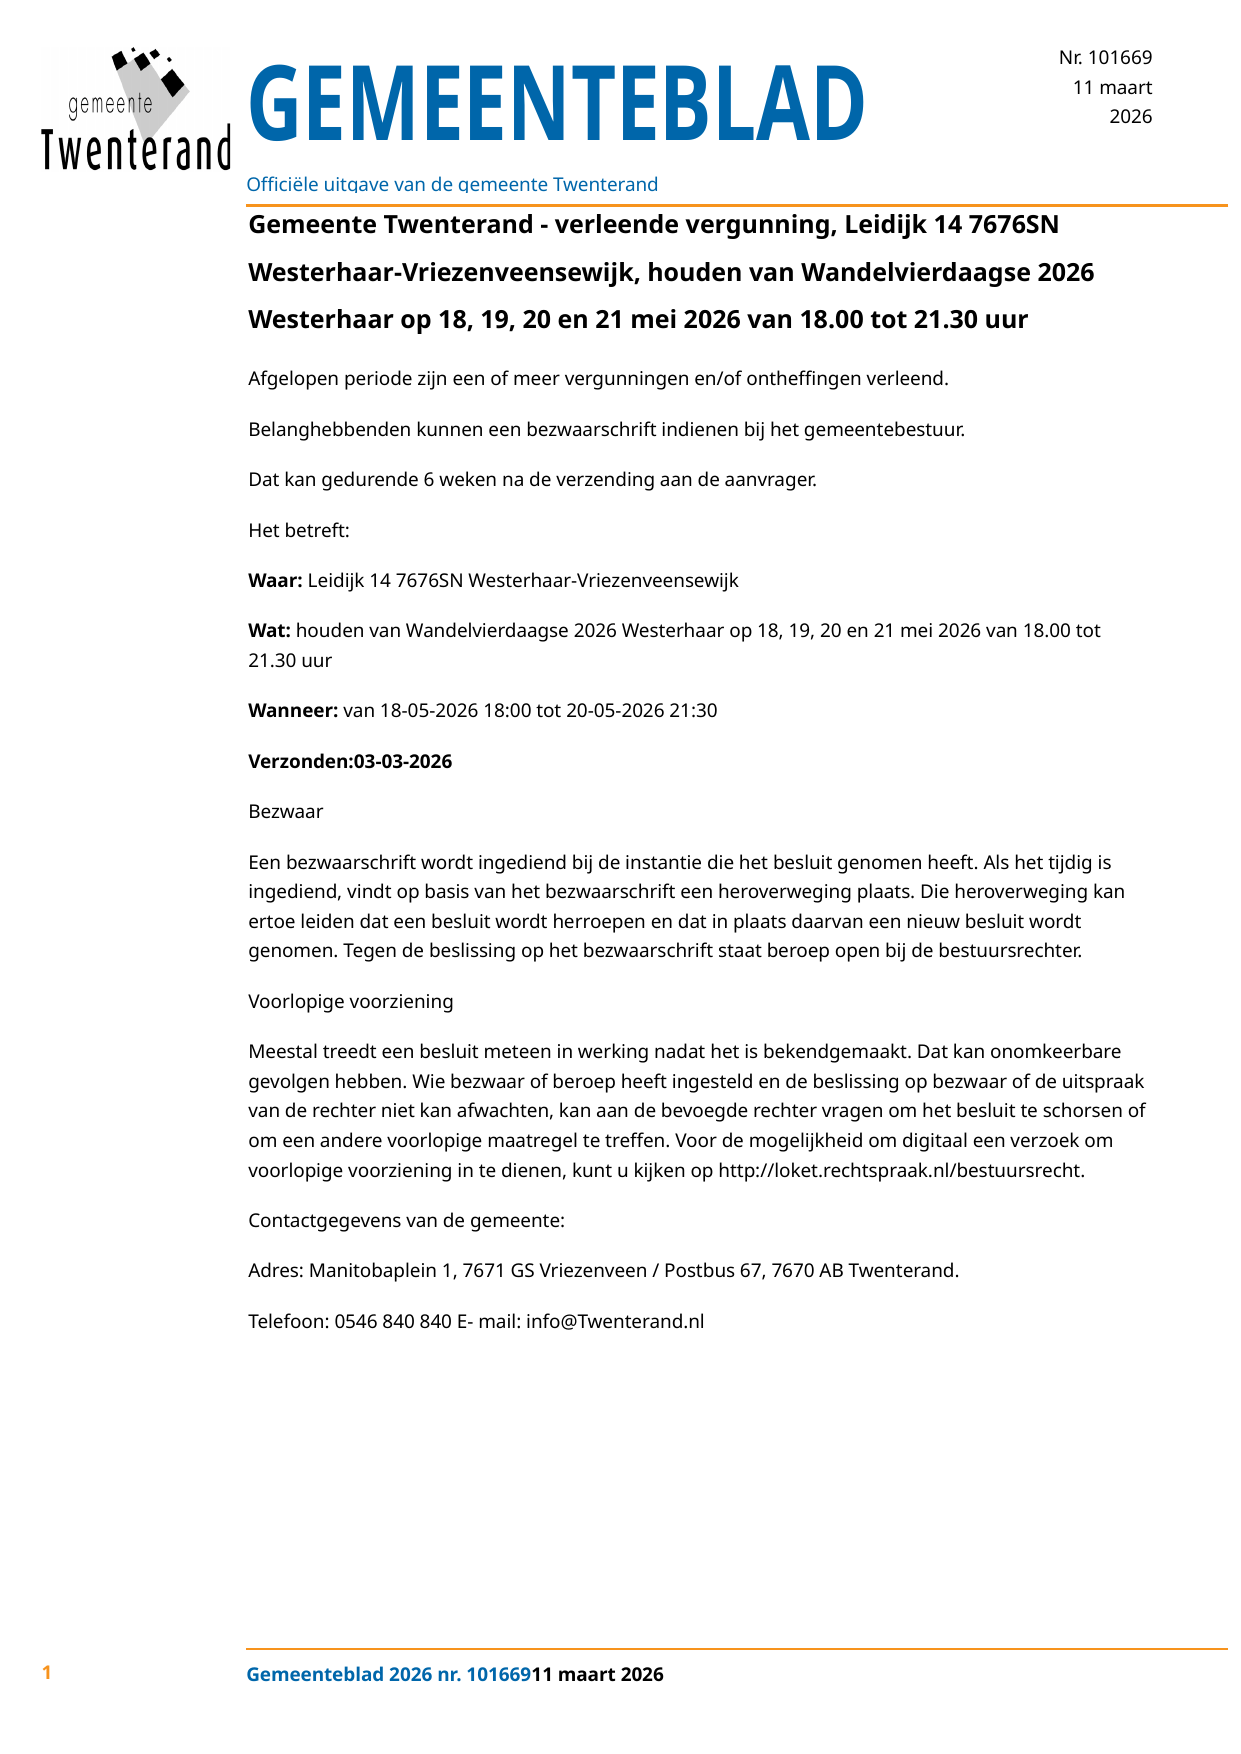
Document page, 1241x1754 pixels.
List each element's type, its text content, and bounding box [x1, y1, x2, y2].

text Gemeente Twenterand - verleende vergunning, Leidijk 14 7676SN Westerhaar-Vriezenveensewijk, houden van Wandelvierdaagse 2026 Westerhaar op 18, 19, 20 en 21 mei 2026 van 18.00 tot 21.30 uur [248, 207, 1152, 336]
text Afgelopen periode zijn een of meer vergunningen en/of ontheffingen verleend. [248, 366, 1152, 391]
text Een bezwaarschrift wordt ingediend bij de instantie die het besluit genomen heeft. Als het tijdig is ingediend, vindt op basis van het bezwaarschrift een heroverweging plaats. Die heroverweging kan ertoe leiden dat een besluit wordt herroepen en dat in plaats daarvan een nieuw besluit wordt genomen. Tegen de beslissing op het bezwaarschrift staat beroep open bij de bestuursrechter. [248, 849, 1152, 963]
text Meestal treedt een besluit meteen in werking nadat het is bekendgemaakt. Dat kan onomkeerbare gevolgen hebben. Wie bezwaar of beroep heeft ingesteld en de beslissing op bezwaar of de uitspraak van de rechter niet kan afwachten, kan aan de bevoegde rechter vragen om het besluit te schorsen of om een andere voorlopige maatregel te treffen. Voor de mogelijkheid om digitaal een verzoek om voorlopige voorziening in te dienen, kunt u kijken op http://loket.rechtspraak.nl/bestuursrecht. [248, 1038, 1152, 1182]
text Verzonden:03-03-2026 [248, 748, 1152, 774]
text Voorlopige voorziening [248, 988, 1152, 1014]
text Dat kan gedurende 6 weken na de verzending aan de aanvrager. [248, 466, 1152, 492]
text Adres: Manitobaplein 1, 7671 GS Vriezenveen / Postbus 67, 7670 AB Twenterand. [248, 1258, 1152, 1283]
text Bezwaar [248, 798, 1152, 824]
text Belanghebbenden kunnen een bezwaarschrift indienen bij het gemeentebestuur. [248, 416, 1152, 442]
text Het betreft: [248, 517, 1152, 542]
text Telefoon: 0546 840 840 E- mail: info@Twenterand.nl [248, 1308, 1152, 1334]
picture [41, 47, 231, 172]
text Waar: Leidijk 14 7676SN Westerhaar-Vriezenveensewijk [248, 567, 1152, 593]
text Contactgegevens van de gemeente: [248, 1207, 1152, 1233]
text Wanneer: van 18-05-2026 18:00 tot 20-05-2026 21:30 [248, 698, 1152, 723]
text Wat: houden van Wandelvierdaagse 2026 Westerhaar op 18, 19, 20 en 21 mei 2026 van 18.00 tot 21.30 uur [248, 618, 1152, 673]
